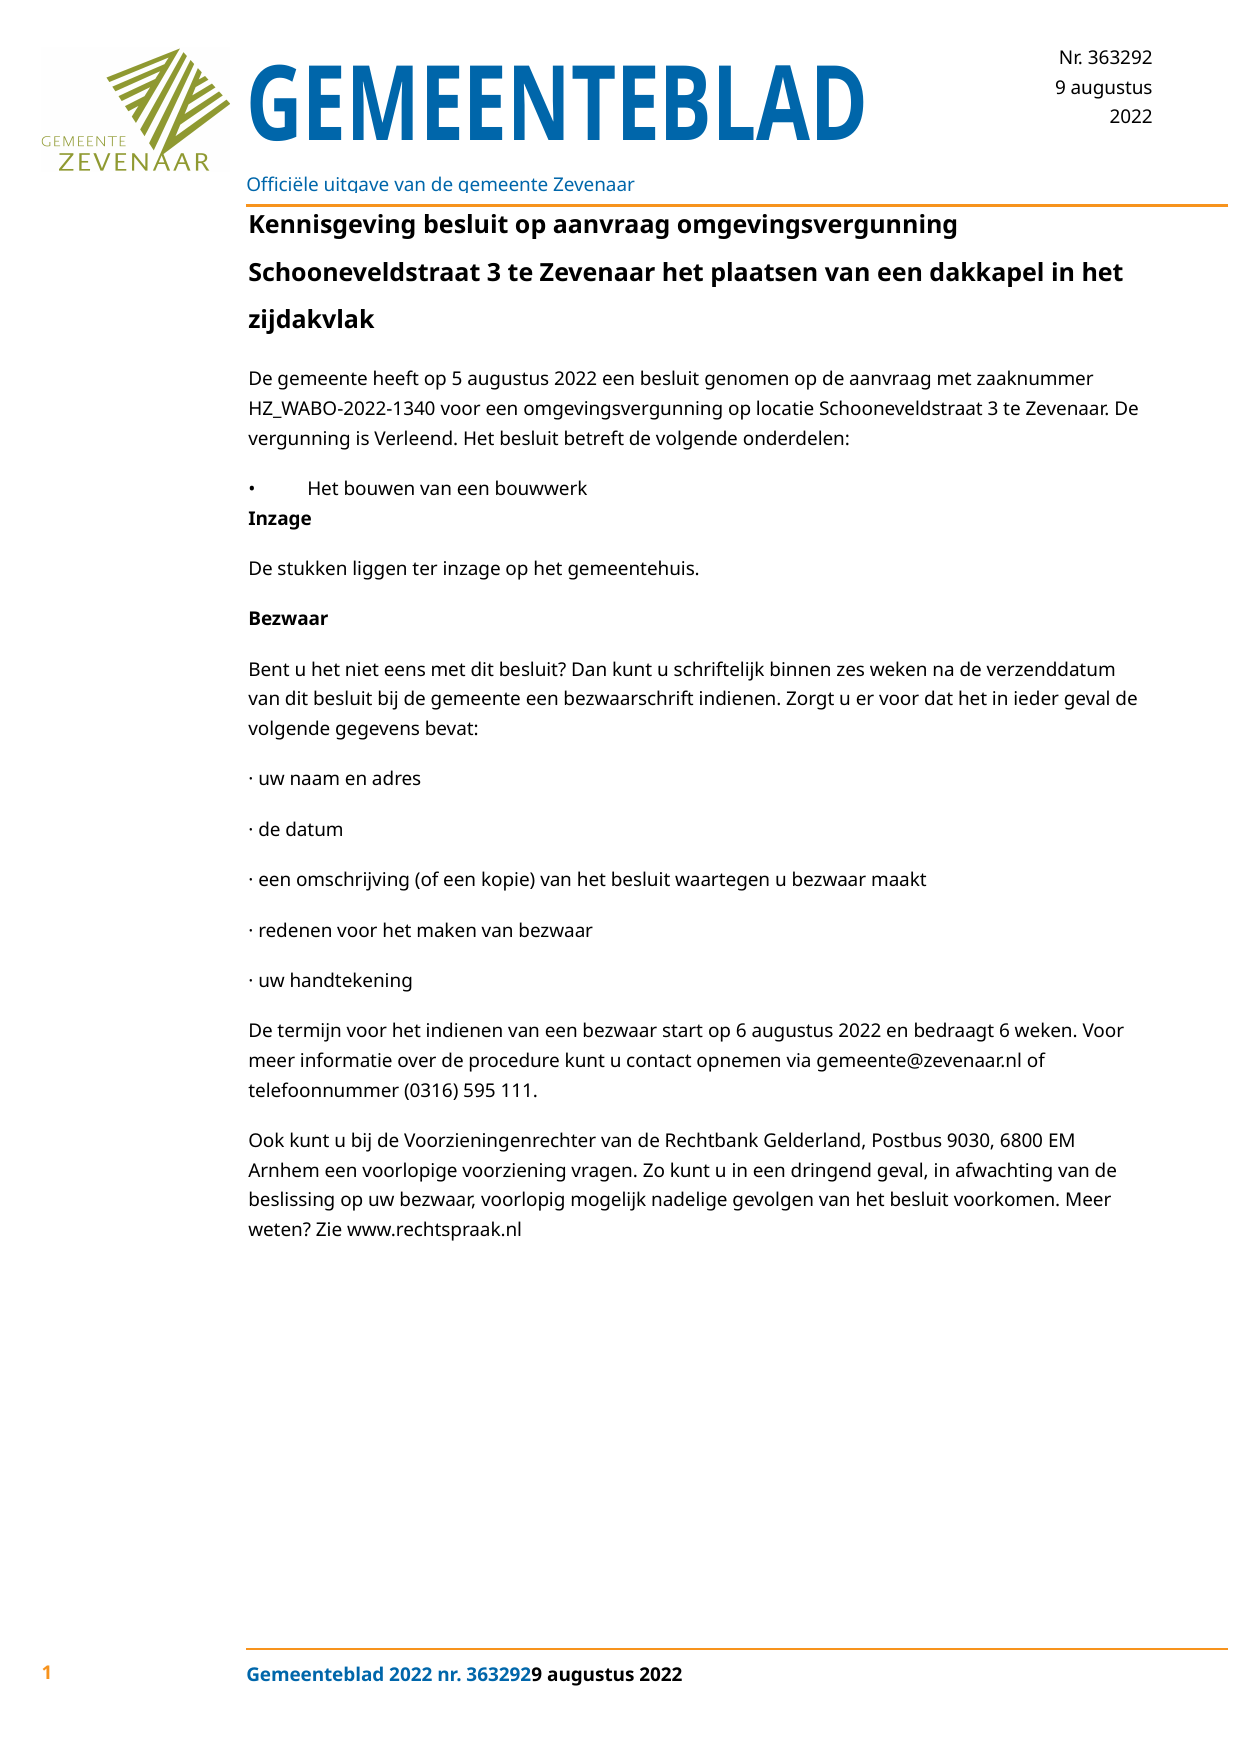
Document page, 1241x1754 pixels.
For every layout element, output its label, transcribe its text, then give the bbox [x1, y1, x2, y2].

text · een omschrijving (of een kopie) van het besluit waartegen u bezwaar maakt [248, 866, 1152, 892]
text · uw handtekening [248, 967, 1152, 993]
text De stukken liggen ter inzage op het gemeentehuis. [248, 555, 1152, 581]
text Bent u het niet eens met dit besluit? Dan kunt u schriftelijk binnen zes weken na de verzenddatum van dit besluit bij de gemeente een bezwaarschrift indienen. Zorgt u er voor dat het in ieder geval de volgende gegevens bevat: [248, 656, 1152, 741]
text Bezwaar [248, 606, 1152, 631]
text · de datum [248, 816, 1152, 842]
text · uw naam en adres [248, 766, 1152, 791]
text Kennisgeving besluit op aanvraag omgevingsvergunning Schooneveldstraat 3 te Zevenaar het plaatsen van een dakkapel in het zijdakvlak [248, 207, 1152, 336]
text De termijn voor het indienen van een bezwaar start op 6 augustus 2022 en bedraagt 6 weken. Voor meer informatie over de procedure kunt u contact opnemen via gemeente@zevenaar.nl of telefoonnummer (0316) 595 111. [248, 1018, 1152, 1102]
list Het bouwen van een bouwwerk [248, 475, 1152, 501]
text Ook kunt u bij de Voorzieningenrechter van de Rechtbank Gelderland, Postbus 9030, 6800 EM Arnhem een voorlopige voorziening vragen. Zo kunt u in een dringend geval, in afwachting van de beslissing op uw bezwaar, voorlopig mogelijk nadelige gevolgen van het besluit voorkomen. Meer weten? Zie www.rechtspraak.nl [248, 1127, 1152, 1242]
picture [41, 47, 231, 172]
text De gemeente heeft op 5 augustus 2022 een besluit genomen op de aanvraag met zaaknummer HZ_WABO-2022-1340 voor een omgevingsvergunning op locatie Schooneveldstraat 3 te Zevenaar. De vergunning is Verleend. Het besluit betreft de volgende onderdelen: [248, 366, 1152, 450]
text · redenen voor het maken van bezwaar [248, 917, 1152, 942]
text Inzage [248, 505, 1152, 530]
